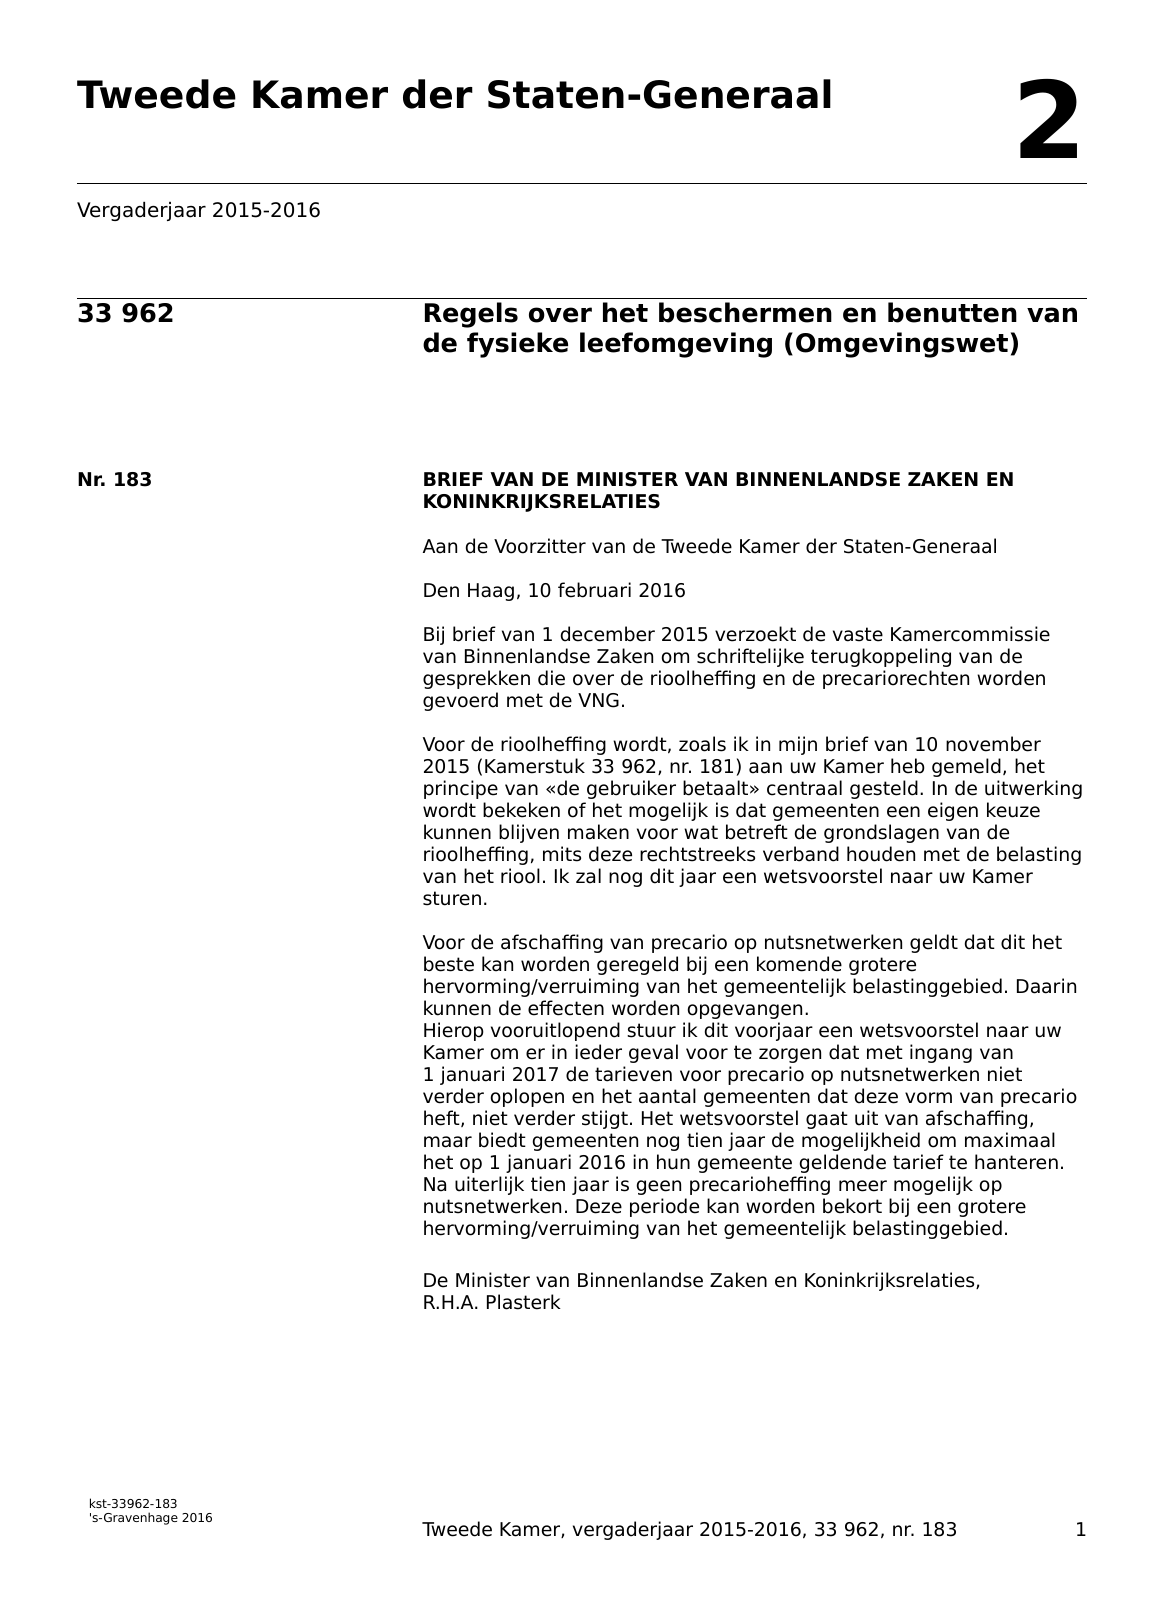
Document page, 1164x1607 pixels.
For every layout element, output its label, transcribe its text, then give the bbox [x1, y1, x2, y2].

text Voor de rioolheffing wordt, zoals ik in mijn brief van 10 november 2015 (Kamerstuk 33 962, nr. 181) aan uw Kamer heb gemeld, het principe van «de gebruiker betaalt» centraal gesteld. In de uitwerking wordt bekeken of het mogelijk is dat gemeenten een eigen keuze kunnen blijven maken voor wat betreft de grondslagen van de rioolheffing, mits deze rechtstreeks verband houden met de belasting van het riool. Ik zal nog dit jaar een wetsvoorstel naar uw Kamer sturen. [422, 734, 1087, 910]
text Voor de afschaffing van precario op nutsnetwerken geldt dat dit het beste kan worden geregeld bij een komende grotere hervorming/verruiming van het gemeentelijk belastinggebied. Daarin kunnen de effecten worden opgevangen. [422, 932, 1087, 1020]
text 's-Gravenhage 2016 [88, 1511, 323, 1525]
text Bij brief van 1 december 2015 verzoekt de vaste Kamercommissie van Binnenlandse Zaken om schriftelijke terugkoppeling van de gesprekken die over de rioolheffing en de precariorechten worden gevoerd met de VNG. [422, 624, 1087, 712]
table_cell Vergaderjaar 2015-2016 [77, 184, 1087, 298]
text De Minister van Binnenlandse Zaken en Koninkrijksrelaties, R.H.A. Plasterk [422, 1270, 1087, 1314]
text Den Haag, 10 februari 2016 [422, 580, 1087, 602]
text kst-33962-183 [88, 1497, 323, 1511]
table_header 2 [886, 59, 1087, 183]
text Aan de Voorzitter van de Tweede Kamer der Staten-Generaal [422, 536, 1087, 557]
subtitle Nr. 183 BRIEF VAN DE MINISTER VAN BINNENLANDSE ZAKEN EN KONINKRIJKSRELATIES [77, 469, 1087, 513]
text Hierop vooruitlopend stuur ik dit voorjaar een wetsvoorstel naar uw Kamer om er in ieder geval voor te zorgen dat met ingang van 1 januari 2017 de tarieven voor precario op nutsnetwerken niet verder oplopen en het aantal gemeenten dat deze vorm van precario heft, niet verder stijgt. Het wetsvoorstel gaat uit van afschaffing, maar biedt gemeenten nog tien jaar de mogelijkheid om maximaal het op 1 januari 2016 in hun gemeente geldende tarief te hanteren. Na uiterlijk tien jaar is geen precarioheffing meer mogelijk op nutsnetwerken. Deze periode kan worden bekort bij een grotere hervorming/verruiming van het gemeentelijk belastinggebied. [422, 1020, 1087, 1240]
subtitle 33 962 Regels over het beschermen en benutten van de fysieke leefomgeving (Omgevingswet) [77, 299, 1087, 358]
table_header Tweede Kamer der Staten-Generaal [77, 59, 886, 183]
